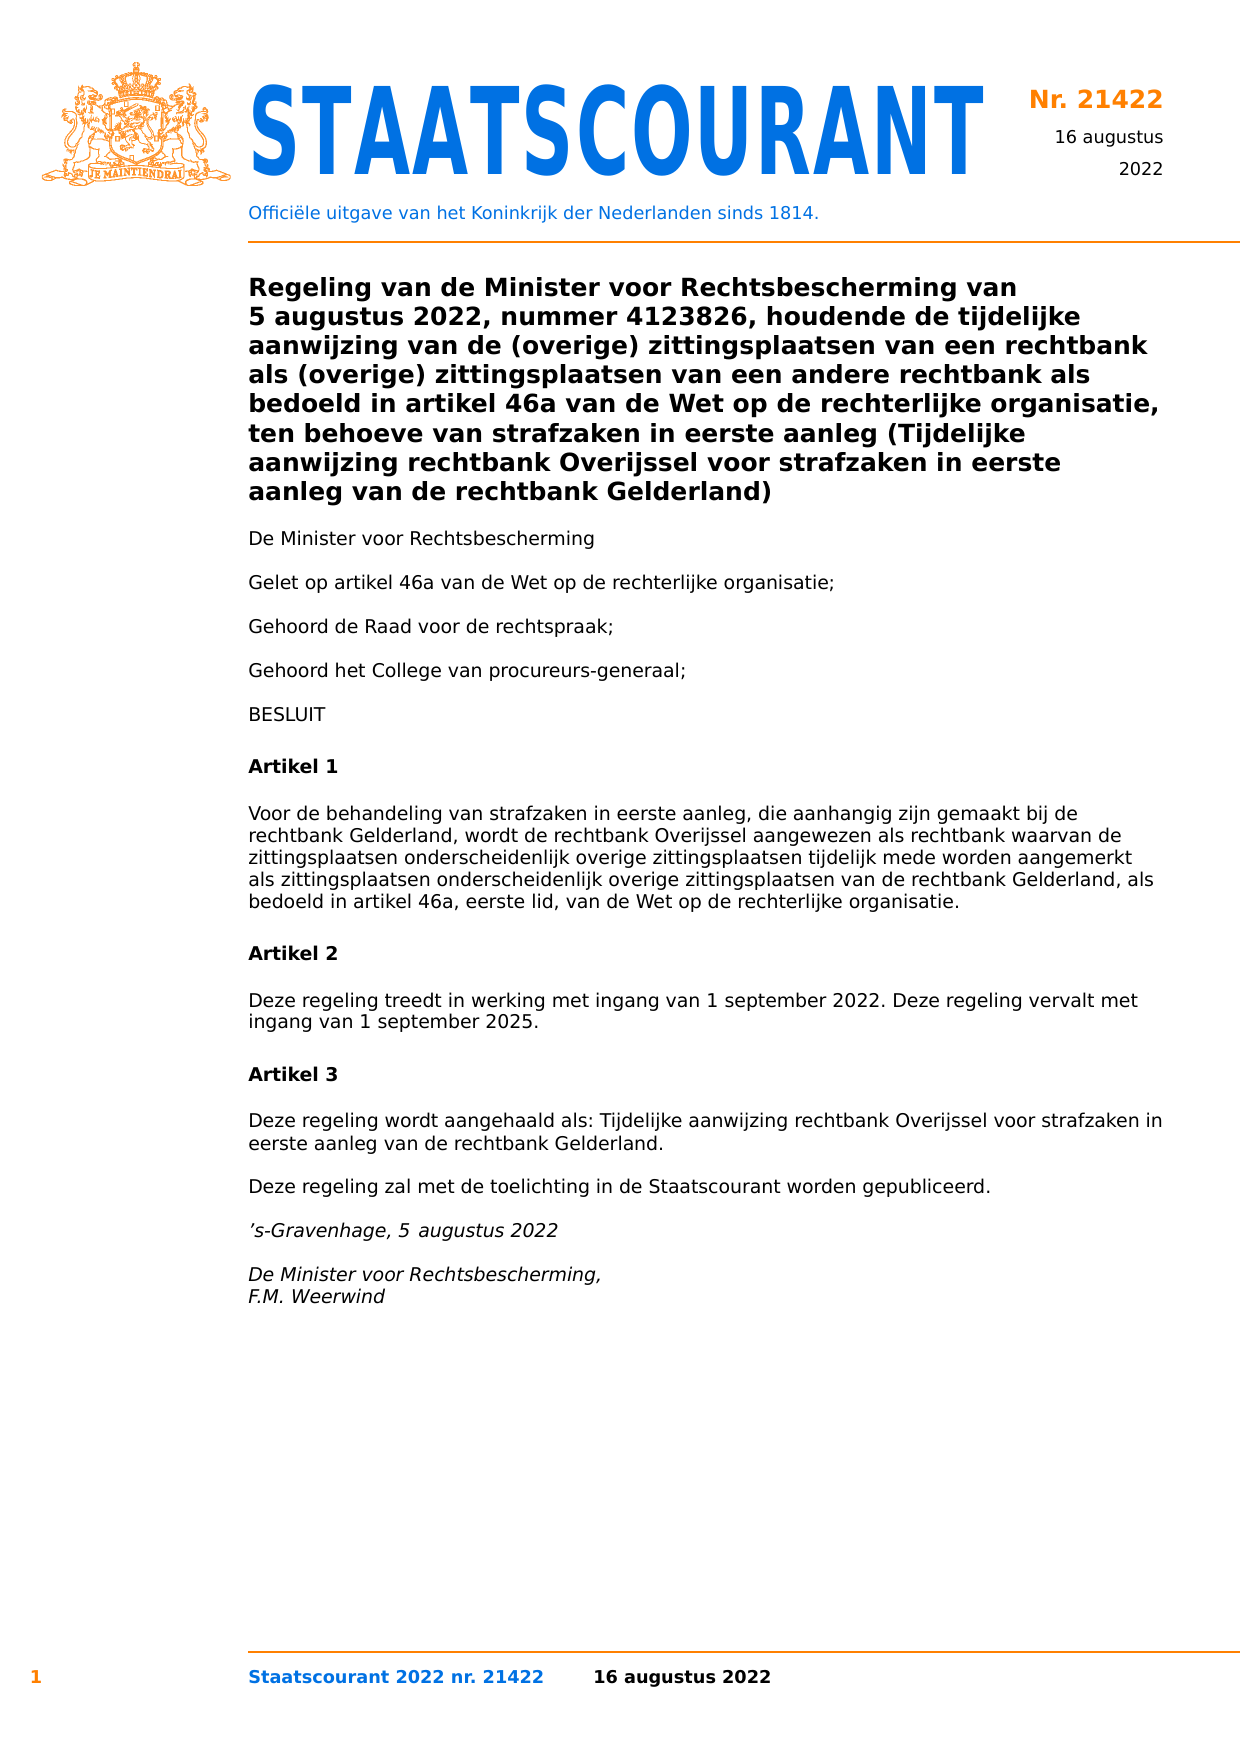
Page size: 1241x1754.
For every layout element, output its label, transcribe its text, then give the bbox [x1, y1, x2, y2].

text Gelet op artikel 46a van de Wet op de rechterlijke organisatie; [248, 572, 1163, 594]
table_header Nr. 21422 [998, 62, 1240, 121]
text Deze regeling wordt aangehaald als: Tijdelijke aanwijzing rechtbank Overijssel voor strafzaken in eerste aanleg van de rechtbank Gelderland. [248, 1110, 1163, 1154]
text ’s-Gravenhage, 5 augustus 2022 [248, 1220, 1163, 1242]
text Deze regeling treedt in werking met ingang van 1 september 2022. Deze regeling vervalt met ingang van 1 september 2025. [248, 989, 1163, 1033]
table_cell Officiële uitgave van het Koninkrijk der Nederlanden sinds 1814. [248, 203, 1240, 241]
subtitle Artikel 2 [248, 942, 1163, 964]
table_cell 2022 [998, 153, 1240, 203]
text Gehoord het College van procureurs-generaal; [248, 660, 1163, 682]
subtitle Regeling van de Minister voor Rechtsbescherming van 5 augustus 2022, nummer 4123826, houdende de tijdelijke aanwijzing van de (overige) zittingsplaatsen van een rechtbank als (overige) zittingsplaatsen van een andere rechtbank als bedoeld in artikel 46a van de Wet op de rechterlijke organisatie, ten behoeve van strafzaken in eerste aanleg (Tijdelijke aanwijzing rechtbank Overijssel voor strafzaken in eerste aanleg van de rechtbank Gelderland) [248, 273, 1163, 506]
text De Minister voor Rechtsbescherming, F.M. Weerwind [248, 1264, 1163, 1308]
table_header STAATSCOURANT [248, 62, 998, 203]
text Deze regeling zal met de toelichting in de Staatscourant worden gepubliceerd. [248, 1176, 1163, 1198]
subtitle Artikel 3 [248, 1063, 1163, 1085]
subtitle Artikel 1 [248, 756, 1163, 778]
table_cell 16 augustus [998, 121, 1240, 153]
text De Minister voor Rechtsbescherming [248, 528, 1163, 550]
text Gehoord de Raad voor de rechtspraak; [248, 616, 1163, 638]
text Voor de behandeling van strafzaken in eerste aanleg, die aanhangig zijn gemaakt bij de rechtbank Gelderland, wordt de rechtbank Overijssel aangewezen als rechtbank waarvan de zittingsplaatsen onderscheidenlijk overige zittingsplaatsen tijdelijk mede worden aangemerkt als zittingsplaatsen onderscheidenlijk overige zittingsplaatsen van de rechtbank Gelderland, als bedoeld in artikel 46a, eerste lid, van de Wet op de rechterlijke organisatie. [248, 803, 1163, 912]
text BESLUIT [248, 704, 1163, 726]
picture [41, 62, 231, 186]
table_header [25, 62, 248, 241]
